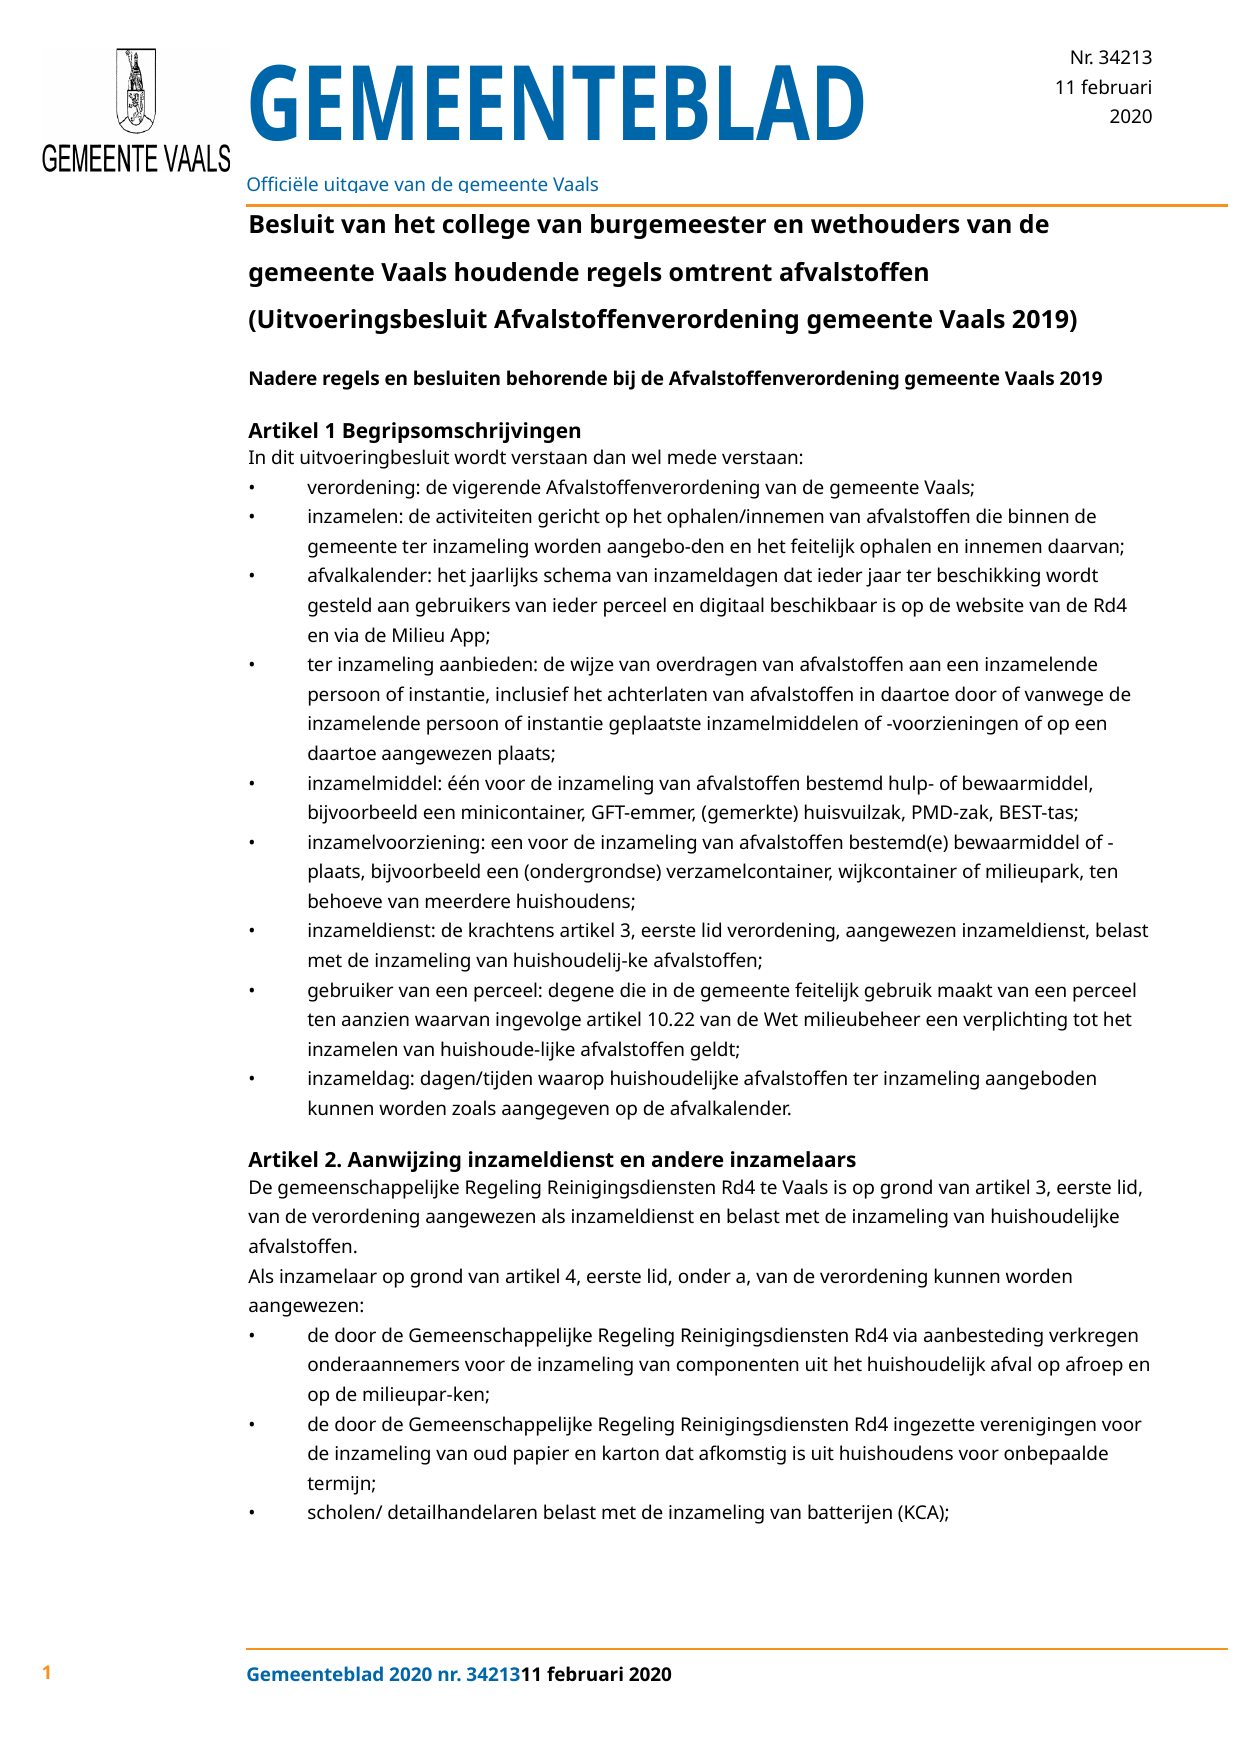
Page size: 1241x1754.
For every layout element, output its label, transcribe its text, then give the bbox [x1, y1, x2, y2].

list inzameldienst: de krachtens artikel 3, eerste lid verordening, aangewezen inzameldienst, belast met de inzameling van huishoudelij-ke afvalstoffen; [248, 918, 1152, 973]
list inzameldag: dagen/tijden waarop huishoudelijke afvalstoffen ter inzameling aangeboden kunnen worden zoals aangegeven op de afvalkalender. [248, 1066, 1152, 1121]
text Artikel 2. Aanwijzing inzameldienst en andere inzamelaars [248, 1146, 1152, 1174]
list verordening: de vigerende Afvalstoffenverordening van de gemeente Vaals; [248, 474, 1152, 500]
text Artikel 1 Begripsomschrijvingen [248, 416, 1152, 444]
list de door de Gemeenschappelijke Regeling Reinigingsdiensten Rd4 via aanbesteding verkregen onderaannemers voor de inzameling van componenten uit het huishoudelijk afval op afroep en op de milieupar-ken; [248, 1322, 1152, 1407]
list ter inzameling aanbieden: de wijze van overdragen van afvalstoffen aan een inzamelende persoon of instantie, inclusief het achterlaten van afvalstoffen in daartoe door of vanwege de inzamelende persoon of instantie geplaatste inzamelmiddelen of -voorzieningen of op een daartoe aangewezen plaats; [248, 651, 1152, 766]
list inzamelvoorziening: een voor de inzameling van afvalstoffen bestemd(e) bewaarmiddel of -plaats, bijvoorbeeld een (ondergrondse) verzamelcontainer, wijkcontainer of milieupark, ten behoeve van meerdere huishoudens; [248, 829, 1152, 914]
list inzamelen: de activiteiten gericht op het ophalen/innemen van afvalstoffen die binnen de gemeente ter inzameling worden aangebo-den en het feitelijk ophalen en innemen daarvan; [248, 503, 1152, 559]
picture [41, 47, 231, 172]
text In dit uitvoeringbesluit wordt verstaan dan wel mede verstaan: [248, 444, 1152, 470]
list afvalkalender: het jaarlijks schema van inzameldagen dat ieder jaar ter beschikking wordt gesteld aan gebruikers van ieder perceel en digitaal beschikbaar is op de website van de Rd4 en via de Milieu App; [248, 563, 1152, 648]
text Nadere regels en besluiten behorende bij de Afvalstoffenverordening gemeente Vaals 2019 [248, 366, 1152, 391]
text Als inzamelaar op grond van artikel 4, eerste lid, onder a, van de verordening kunnen worden aangewezen: [248, 1263, 1152, 1318]
list inzamelmiddel: één voor de inzameling van afvalstoffen bestemd hulp- of bewaarmiddel, bijvoorbeeld een minicontainer, GFT-emmer, (gemerkte) huisvuilzak, PMD-zak, BEST-tas; [248, 770, 1152, 825]
list de door de Gemeenschappelijke Regeling Reinigingsdiensten Rd4 ingezette verenigingen voor de inzameling van oud papier en karton dat afkomstig is uit huishoudens voor onbepaalde termijn; [248, 1411, 1152, 1496]
list scholen/ detailhandelaren belast met de inzameling van batterijen (KCA); [248, 1499, 1152, 1525]
text De gemeenschappelijke Regeling Reinigingsdiensten Rd4 te Vaals is op grond van artikel 3, eerste lid, van de verordening aangewezen als inzameldienst en belast met de inzameling van huishoudelijke afvalstoffen. [248, 1174, 1152, 1259]
text Besluit van het college van burgemeester en wethouders van de gemeente Vaals houdende regels omtrent afvalstoffen (Uitvoeringsbesluit Afvalstoffenverordening gemeente Vaals 2019) [248, 207, 1152, 336]
list gebruiker van een perceel: degene die in de gemeente feitelijk gebruik maakt van een perceel ten aanzien waarvan ingevolge artikel 10.22 van de Wet milieubeheer een verplichting tot het inzamelen van huishoude-lijke afvalstoffen geldt; [248, 977, 1152, 1062]
